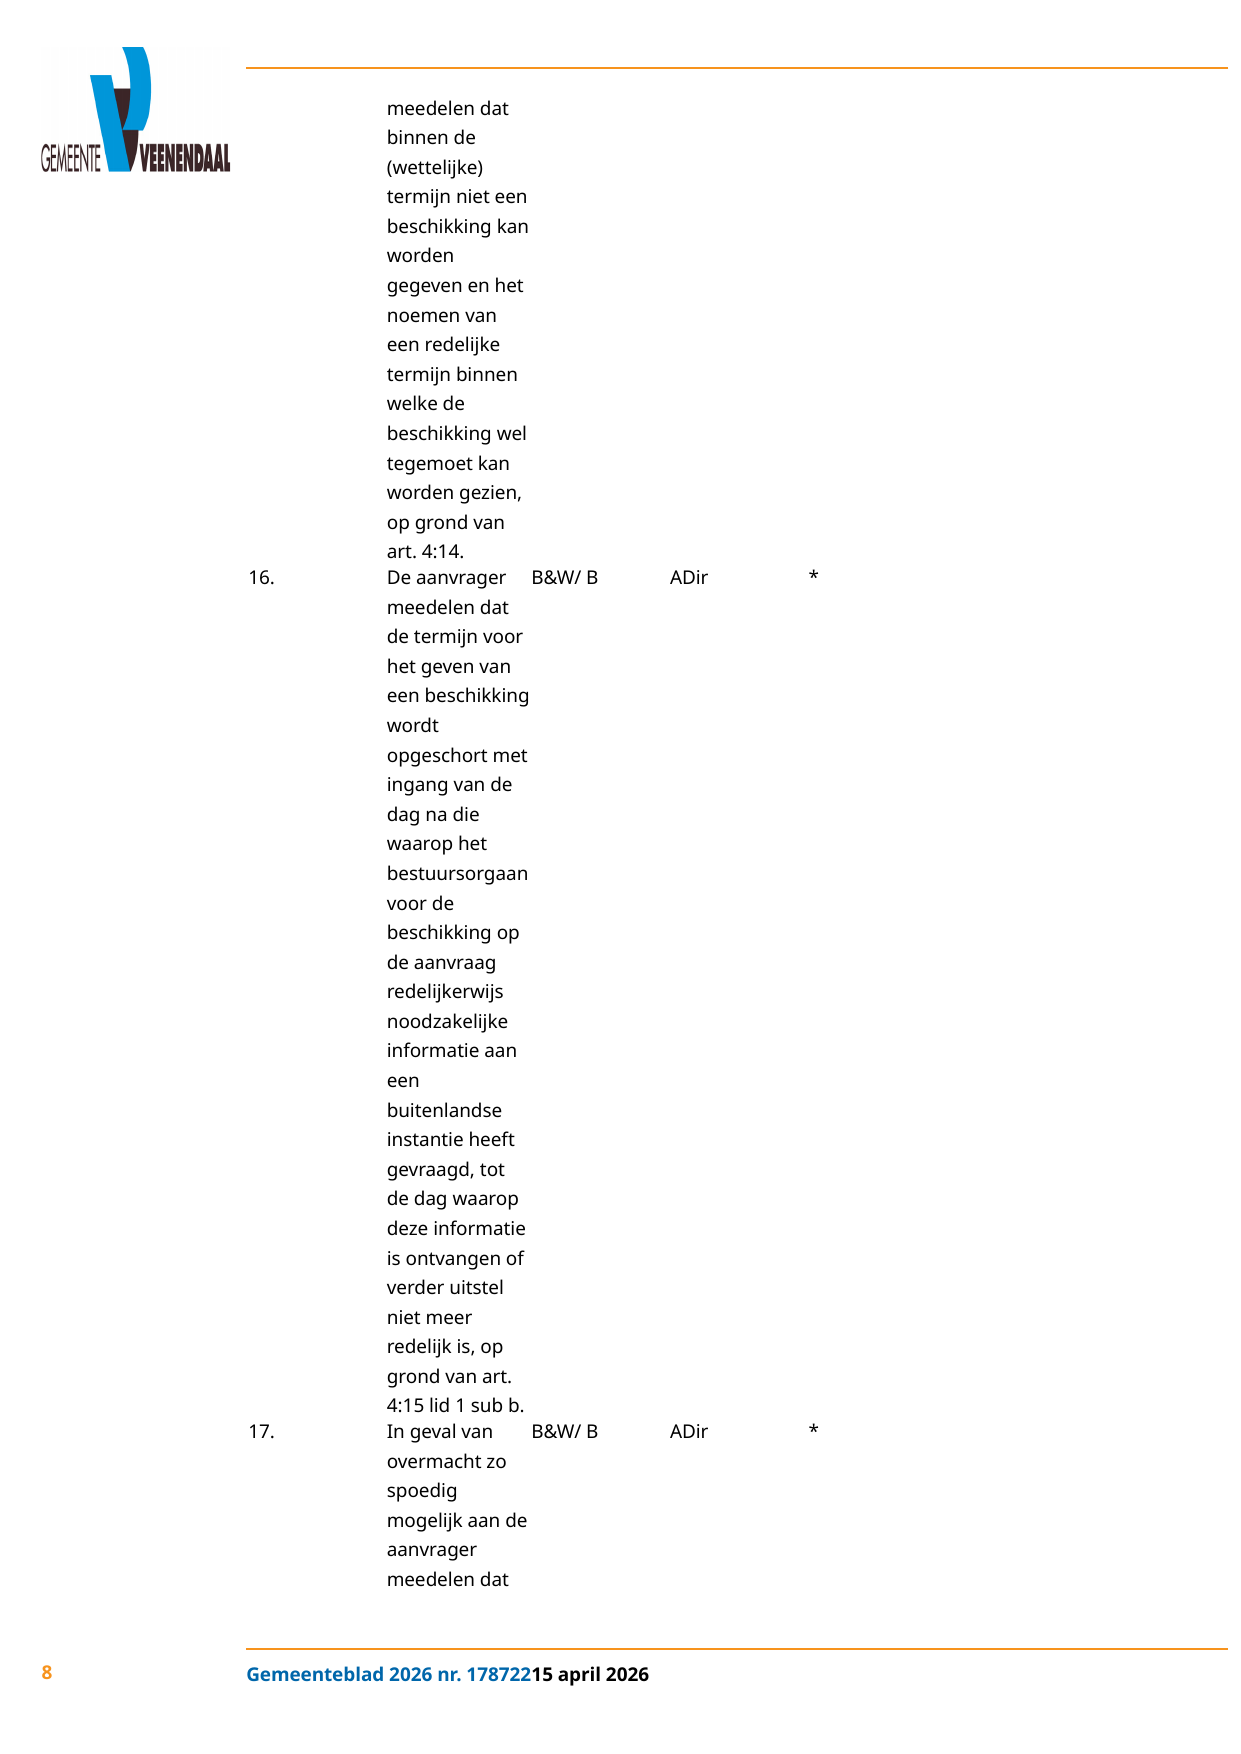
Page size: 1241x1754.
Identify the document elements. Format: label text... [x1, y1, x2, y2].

table_cell [670, 95, 808, 564]
table_cell [248, 95, 387, 564]
table_cell B&W/ B [531, 1418, 670, 1592]
table_cell 16. [248, 564, 387, 1418]
table_cell [947, 564, 1152, 1418]
table_cell 17. [248, 1418, 387, 1592]
table_cell [531, 95, 670, 564]
table_cell * [808, 564, 947, 1418]
table_cell [947, 95, 1152, 564]
table_cell meedelen dat binnen de (wettelijke) termijn niet een beschikking kan worden gegeven en het noemen van een redelijke termijn binnen welke de beschikking wel tegemoet kan worden gezien, op grond van art. 4:14. [387, 95, 531, 564]
table_cell ADir [670, 564, 808, 1418]
table_cell [947, 1418, 1152, 1592]
table_cell De aanvrager meedelen dat de termijn voor het geven van een beschikking wordt opgeschort met ingang van de dag na die waarop het bestuursorgaan voor de beschikking op de aanvraag redelijkerwijs noodzakelijke informatie aan een buitenlandse instantie heeft gevraagd, tot de dag waarop deze informatie is ontvangen of verder uitstel niet meer redelijk is, op grond van art. 4:15 lid 1 sub b. [387, 564, 531, 1418]
table_cell [808, 95, 947, 564]
picture [41, 47, 130, 172]
picture [123, 47, 231, 172]
table_cell In geval van overmacht zo spoedig mogelijk aan de aanvrager meedelen dat [387, 1418, 531, 1592]
table_cell B&W/ B [531, 564, 670, 1418]
table_cell * [808, 1418, 947, 1592]
table_cell ADir [670, 1418, 808, 1592]
